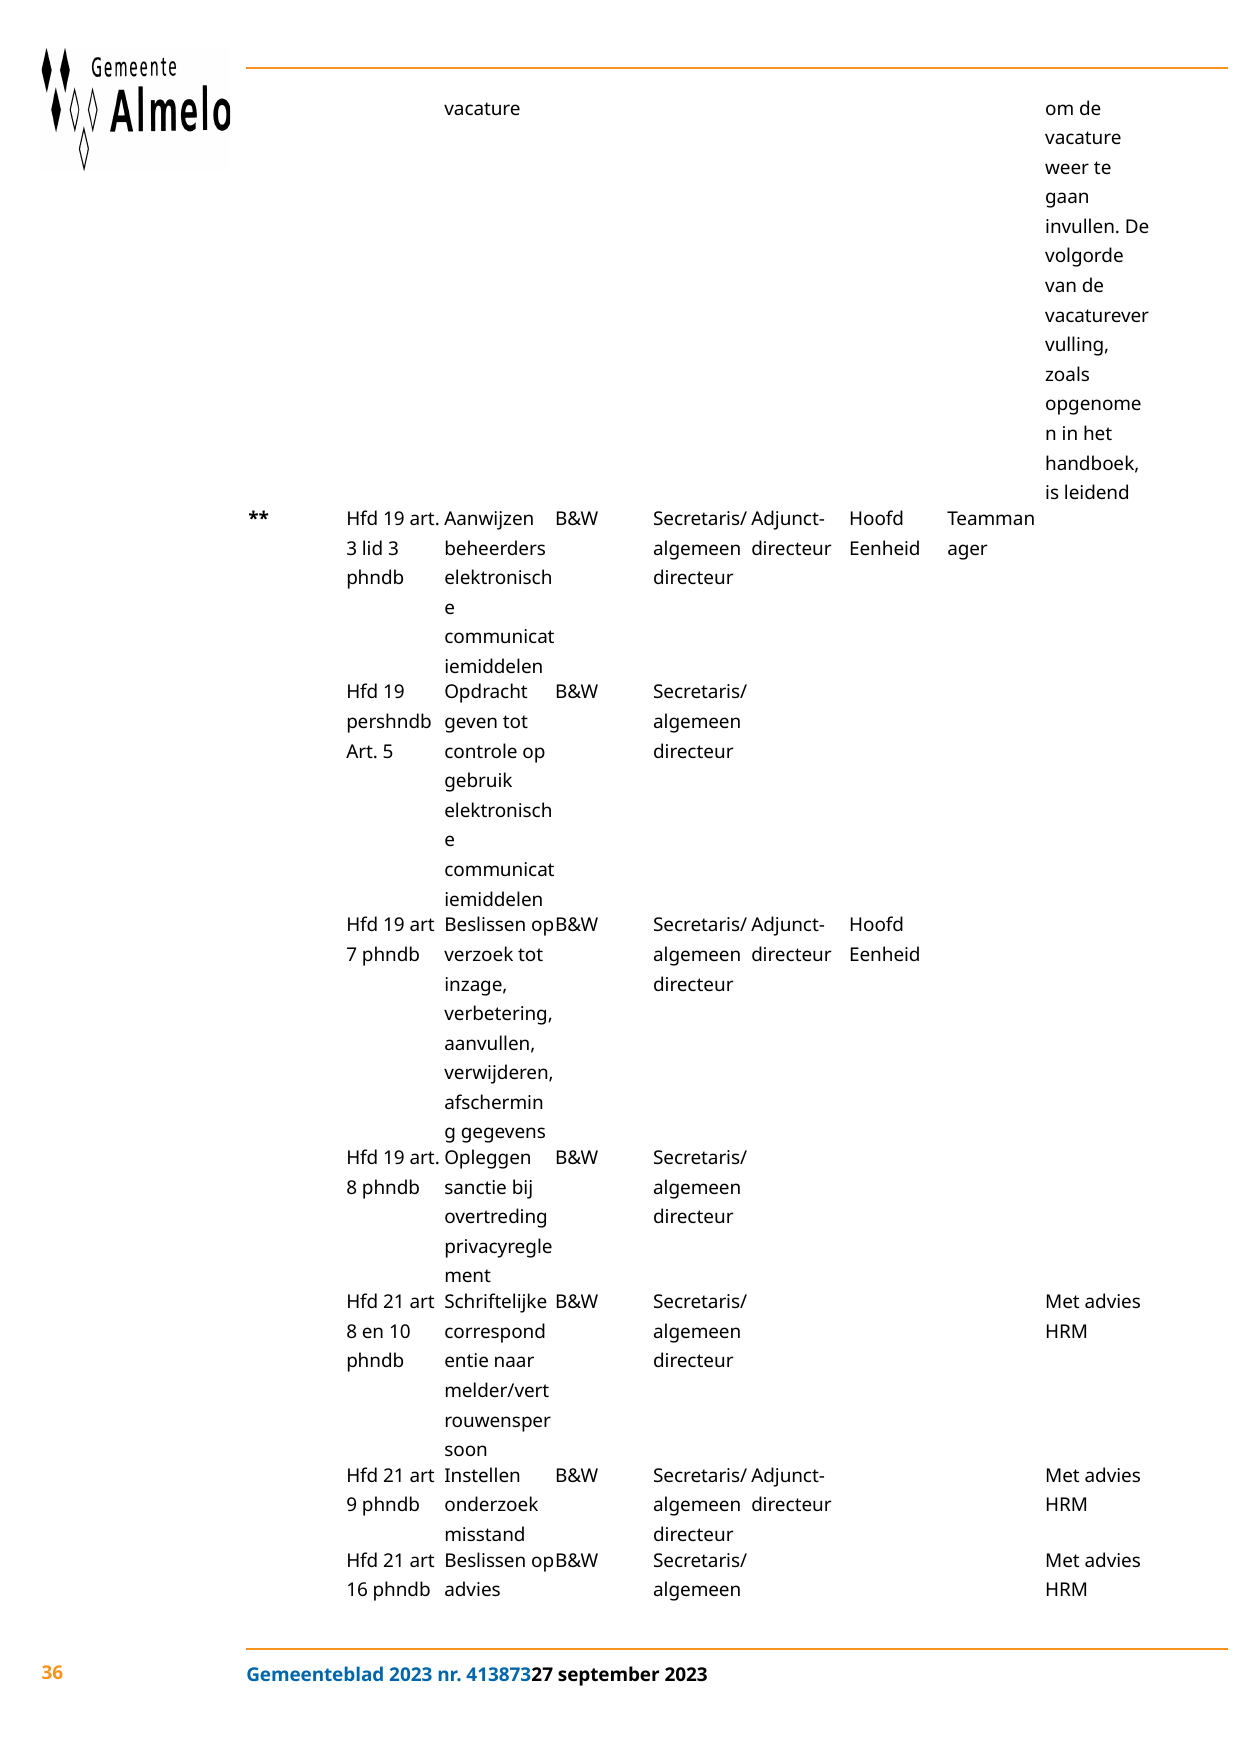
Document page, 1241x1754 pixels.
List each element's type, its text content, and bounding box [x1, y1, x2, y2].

table_cell Aanwijzen beheerders elektronische communicatiemiddelen [444, 505, 555, 679]
table_cell [1045, 912, 1152, 1144]
table_cell Schriftelijke correspondentie naar melder/vertrouwenspersoon [444, 1289, 555, 1462]
table_cell om de vacature weer te gaan invullen. De volgorde van de vacaturevervulling, zoals opgenomen in het handboek, is leidend [1045, 95, 1152, 505]
table_cell Secretaris/ algemeen [653, 1547, 751, 1602]
table_cell Instellen onderzoek misstand [444, 1462, 555, 1547]
table_cell Hfd 21 art 9 phndb [346, 1462, 444, 1547]
table_cell [751, 1144, 849, 1288]
table_cell [248, 912, 346, 1144]
table_cell [555, 95, 653, 505]
table_cell B&W [555, 912, 653, 1144]
table_cell [849, 679, 947, 912]
table_cell Secretaris/ algemeen directeur [653, 1144, 751, 1288]
table_cell Hfd 21 art 8 en 10 phndb [346, 1289, 444, 1462]
table_cell Adjunct-directeur [751, 912, 849, 1144]
table_cell Met advies HRM [1045, 1547, 1152, 1602]
table_cell [248, 679, 346, 912]
table_cell Hoofd Eenheid [849, 912, 947, 1144]
table_cell B&W [555, 1144, 653, 1288]
table_cell [947, 679, 1045, 912]
table_cell Beslissen op advies [444, 1547, 555, 1602]
table_cell [1045, 1144, 1152, 1288]
table_cell Hfd 19 art. 8 phndb [346, 1144, 444, 1288]
table_cell [947, 1144, 1045, 1288]
table_cell [248, 1144, 346, 1288]
table_cell B&W [555, 1462, 653, 1547]
table_cell [1045, 505, 1152, 679]
table_cell Met advies HRM [1045, 1462, 1152, 1547]
table_cell [849, 1289, 947, 1462]
table_cell [751, 1289, 849, 1462]
table_cell Opdracht geven tot controle op gebruik elektronische communicatiemiddelen [444, 679, 555, 912]
table_cell Adjunct-directeur [751, 1462, 849, 1547]
table_cell [751, 1547, 849, 1602]
table_cell [751, 95, 849, 505]
table_cell [248, 1289, 346, 1462]
table_cell B&W [555, 1547, 653, 1602]
table_cell ** [248, 505, 346, 679]
table_cell [1045, 679, 1152, 912]
table_cell Secretaris/ algemeen directeur [653, 1462, 751, 1547]
table_cell Teammanager [947, 505, 1045, 679]
table_cell B&W [555, 1289, 653, 1462]
table_cell Hoofd Eenheid [849, 505, 947, 679]
table_cell [751, 679, 849, 912]
table_cell Secretaris/ algemeen directeur [653, 679, 751, 912]
table_cell [947, 95, 1045, 505]
table_cell [248, 1547, 346, 1602]
table_cell Hfd 21 art 16 phndb [346, 1547, 444, 1602]
table_cell Secretaris/ algemeen directeur [653, 912, 751, 1144]
table_cell B&W [555, 505, 653, 679]
table_cell [248, 1462, 346, 1547]
table_cell [947, 912, 1045, 1144]
table_cell B&W [555, 679, 653, 912]
table_cell [947, 1289, 1045, 1462]
table_cell Hfd 19 art. 3 lid 3 phndb [346, 505, 444, 679]
table_cell vacature [444, 95, 555, 505]
table_cell [653, 95, 751, 505]
table_cell Hfd 19 pershndb Art. 5 [346, 679, 444, 912]
table_cell [849, 1462, 947, 1547]
table_cell Secretaris/ algemeen directeur [653, 1289, 751, 1462]
table_cell Opleggen sanctie bij overtreding privacyreglement [444, 1144, 555, 1288]
table_cell [849, 1144, 947, 1288]
table_cell Beslissen op verzoek tot inzage, verbetering, aanvullen, verwijderen, afscherming gegevens [444, 912, 555, 1144]
table_cell Met advies HRM [1045, 1289, 1152, 1462]
table_cell [849, 95, 947, 505]
table_cell [346, 95, 444, 505]
table_cell [248, 95, 346, 505]
picture [41, 47, 231, 172]
table_cell [947, 1462, 1045, 1547]
table_cell [849, 1547, 947, 1602]
table_cell Adjunct-directeur [751, 505, 849, 679]
table_cell Hfd 19 art 7 phndb [346, 912, 444, 1144]
table_cell Secretaris/ algemeen directeur [653, 505, 751, 679]
table_cell [947, 1547, 1045, 1602]
